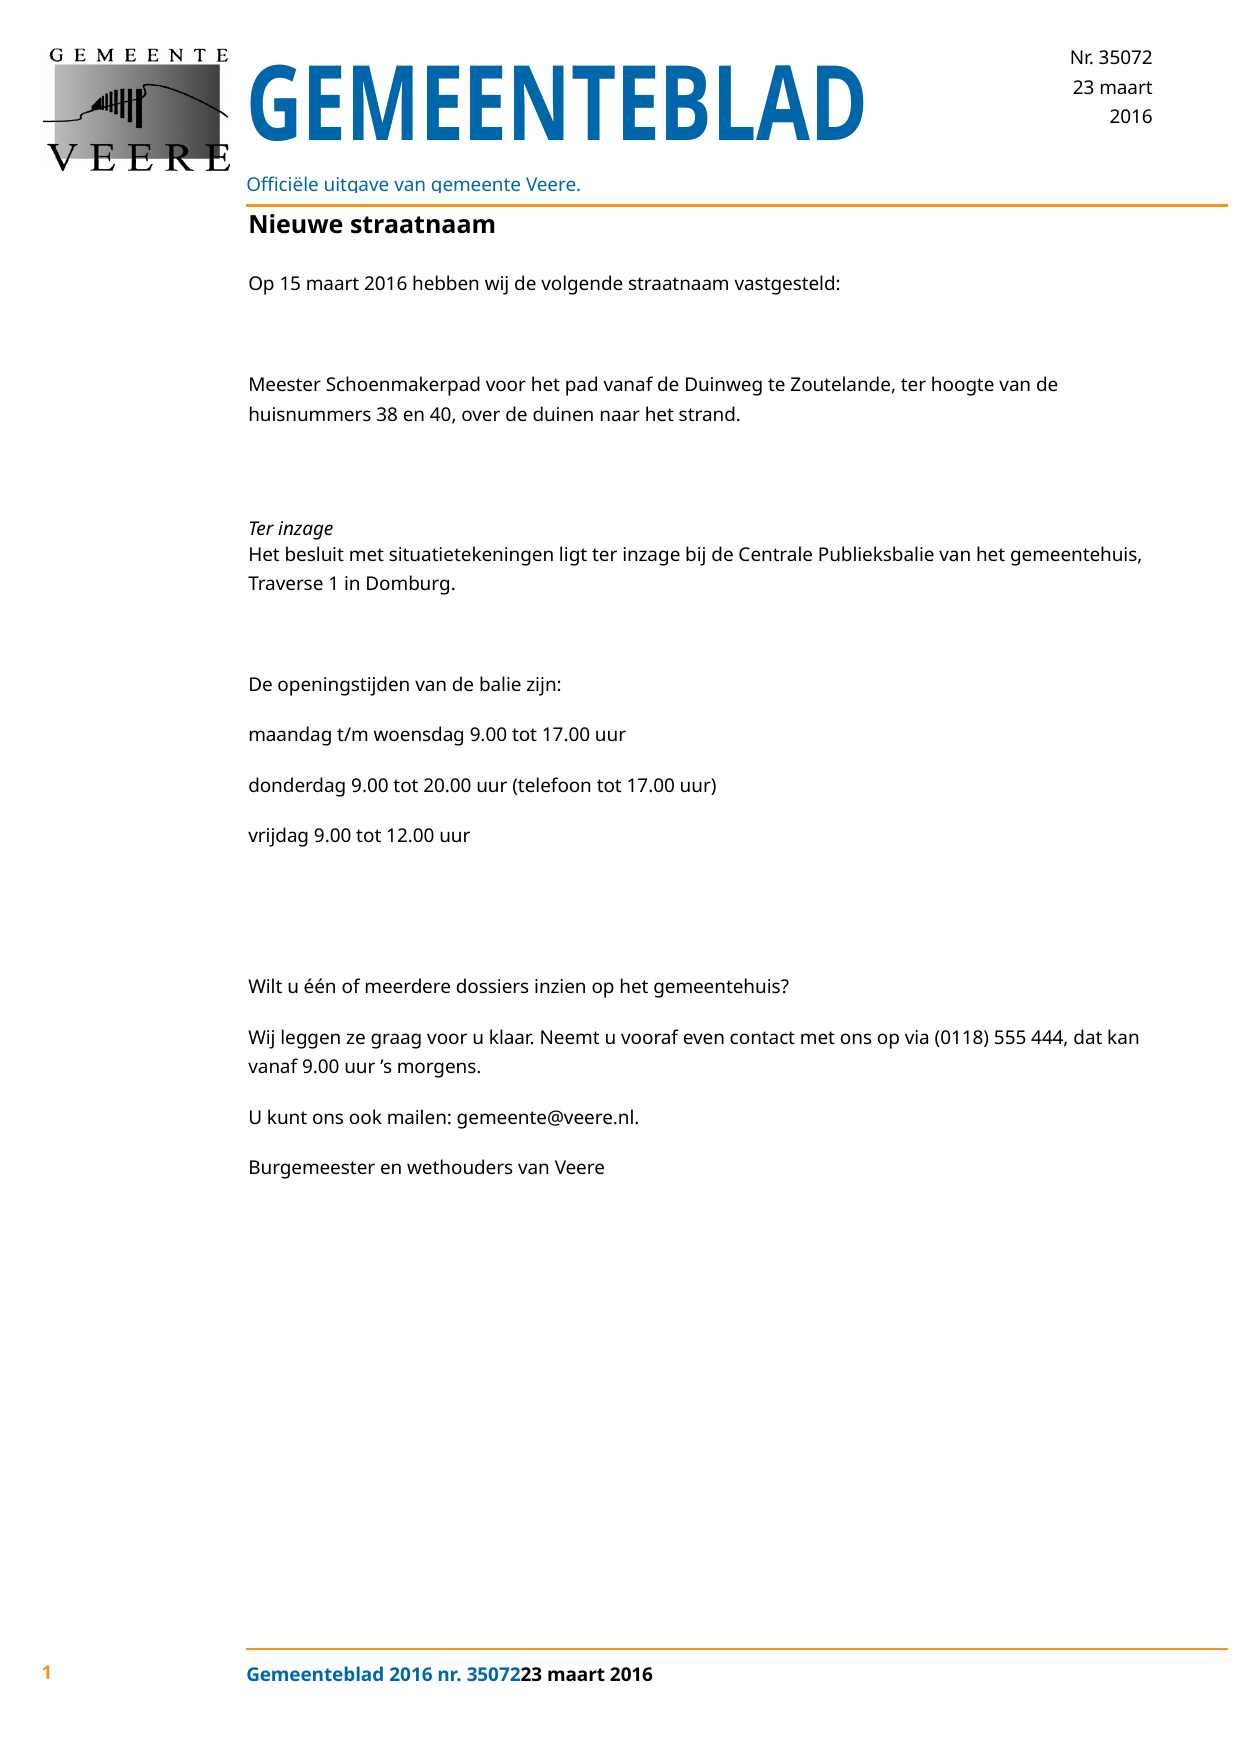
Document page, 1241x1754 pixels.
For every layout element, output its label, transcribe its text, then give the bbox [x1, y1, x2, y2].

text maandag t/m woensdag 9.00 tot 17.00 uur [248, 722, 1152, 747]
text Meester Schoenmakerpad voor het pad vanaf de Duinweg te Zoutelande, ter hoogte van de huisnummers 38 en 40, over de duinen naar het strand. [248, 371, 1152, 426]
text Burgemeester en wethouders van Veere [248, 1154, 1152, 1180]
text Het besluit met situatietekeningen ligt ter inzage bij de Centrale Publieksbalie van het gemeentehuis, Traverse 1 in Domburg. [248, 541, 1152, 596]
text De openingstijden van de balie zijn: [248, 671, 1152, 697]
text Wilt u één of meerdere dossiers inzien op het gemeentehuis? [248, 974, 1152, 999]
text Nieuwe straatnaam [248, 207, 1152, 241]
picture [41, 47, 231, 172]
text U kunt ons ook mailen: gemeente@veere.nl. [248, 1104, 1152, 1130]
text Op 15 maart 2016 hebben wij de volgende straatnaam vastgesteld: [248, 270, 1152, 296]
text donderdag 9.00 tot 20.00 uur (telefoon tot 17.00 uur) [248, 772, 1152, 798]
text Wij leggen ze graag voor u klaar. Neemt u vooraf even contact met ons op via (0118) 555 444, dat kan vanaf 9.00 uur ’s morgens. [248, 1024, 1152, 1079]
text Ter inzage [248, 515, 1152, 541]
text vrijdag 9.00 tot 12.00 uur [248, 822, 1152, 848]
